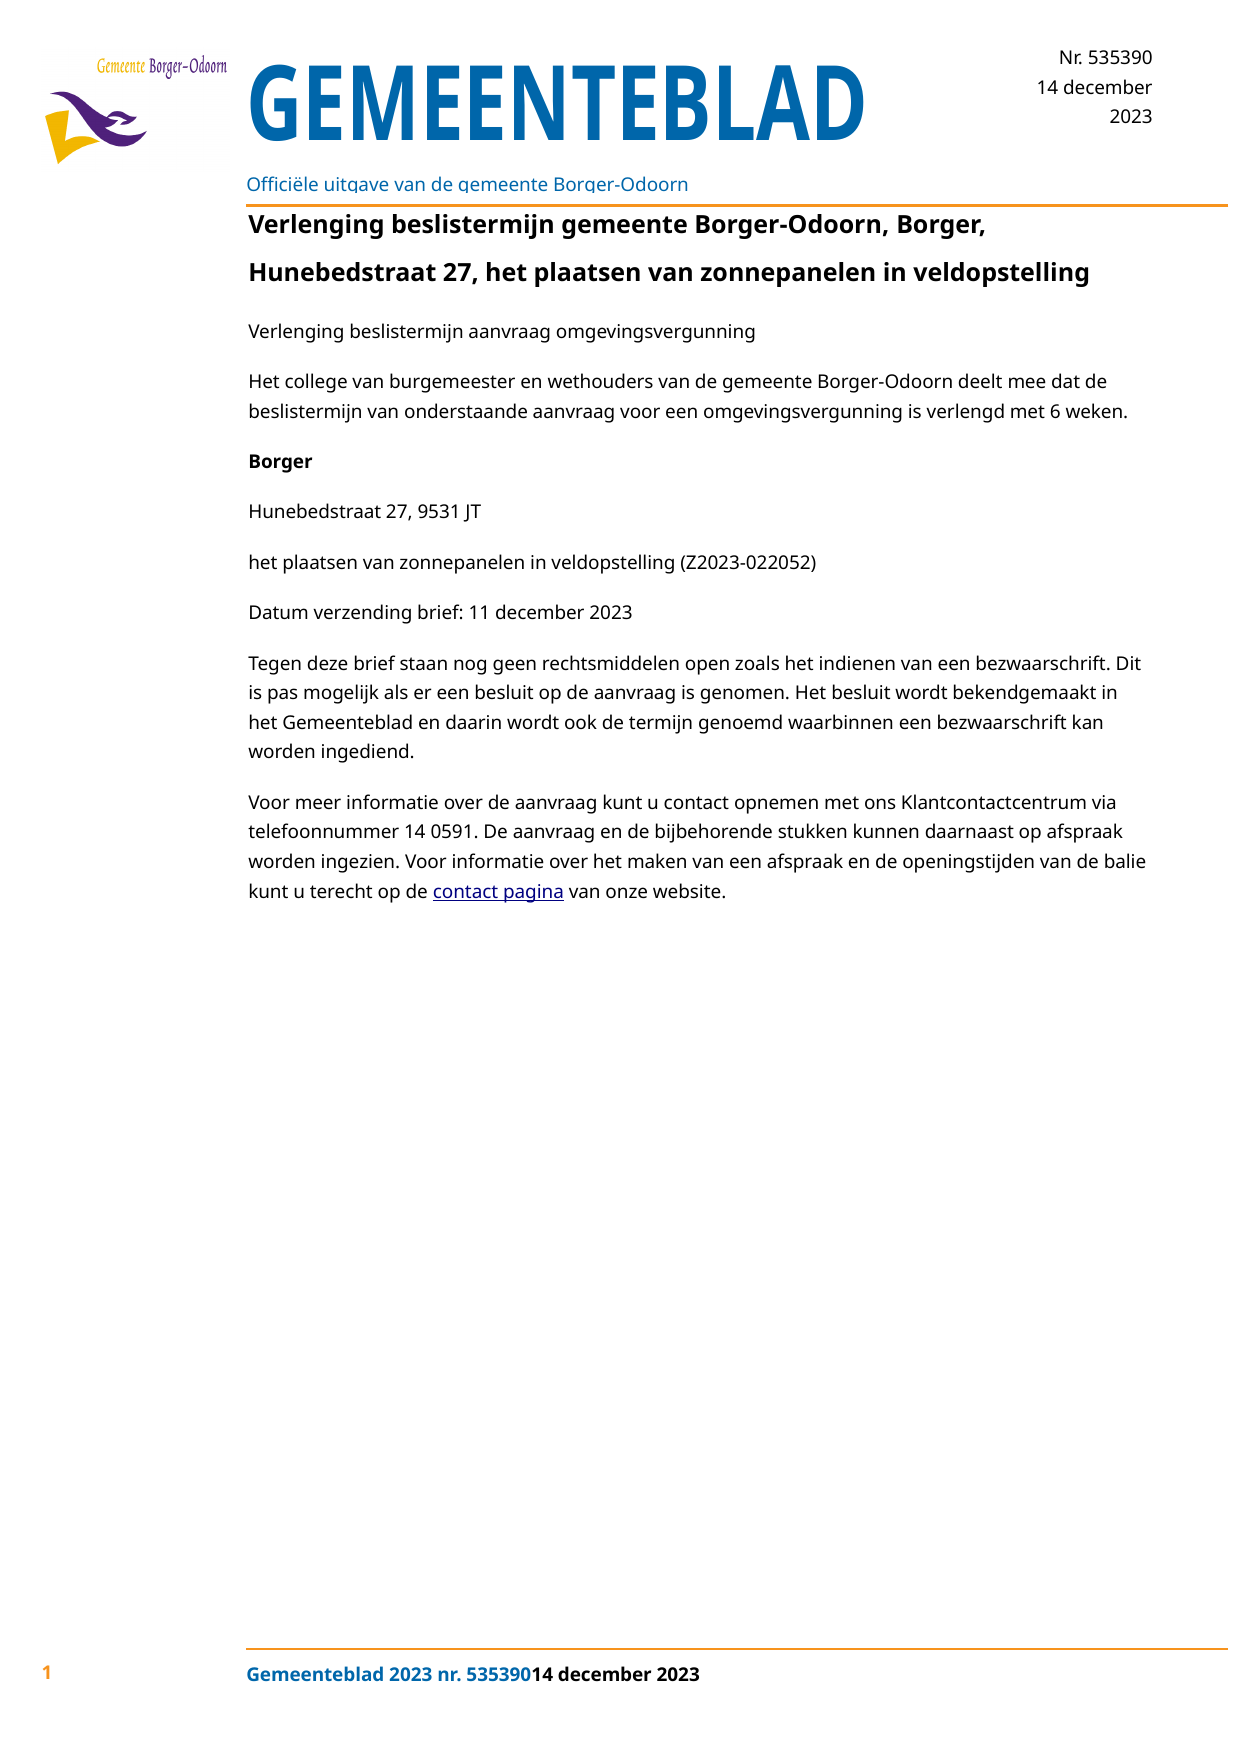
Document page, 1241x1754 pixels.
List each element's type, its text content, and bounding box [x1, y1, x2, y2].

text Voor meer informatie over de aanvraag kunt u contact opnemen met ons Klantcontactcentrum via telefoonnummer 14 0591. De aanvraag en de bijbehorende stukken kunnen daarnaast op afspraak worden ingezien. Voor informatie over het maken van een afspraak en de openingstijden van de balie kunt u terecht op de contact pagina van onze website. [248, 789, 1152, 904]
text Tegen deze brief staan nog geen rechtsmiddelen open zoals het indienen van een bezwaarschrift. Dit is pas mogelijk als er een besluit op de aanvraag is genomen. Het besluit wordt bekendgemaakt in het Gemeenteblad en daarin wordt ook de termijn genoemd waarbinnen een bezwaarschrift kan worden ingediend. [248, 650, 1152, 764]
text Verlenging beslistermijn aanvraag omgevingsvergunning [248, 318, 1152, 344]
text het plaatsen van zonnepanelen in veldopstelling (Z2023-022052) [248, 549, 1152, 575]
text Hunebedstraat 27, 9531 JT [248, 499, 1152, 524]
text Borger [248, 448, 1152, 474]
text Datum verzending brief: 11 december 2023 [248, 599, 1152, 625]
picture [41, 47, 231, 172]
text Verlenging beslistermijn gemeente Borger-Odoorn, Borger, Hunebedstraat 27, het plaatsen van zonnepanelen in veldopstelling [248, 207, 1152, 288]
text Het college van burgemeester en wethouders van de gemeente Borger-Odoorn deelt mee dat de beslistermijn van onderstaande aanvraag voor een omgevingsvergunning is verlengd met 6 weken. [248, 368, 1152, 424]
